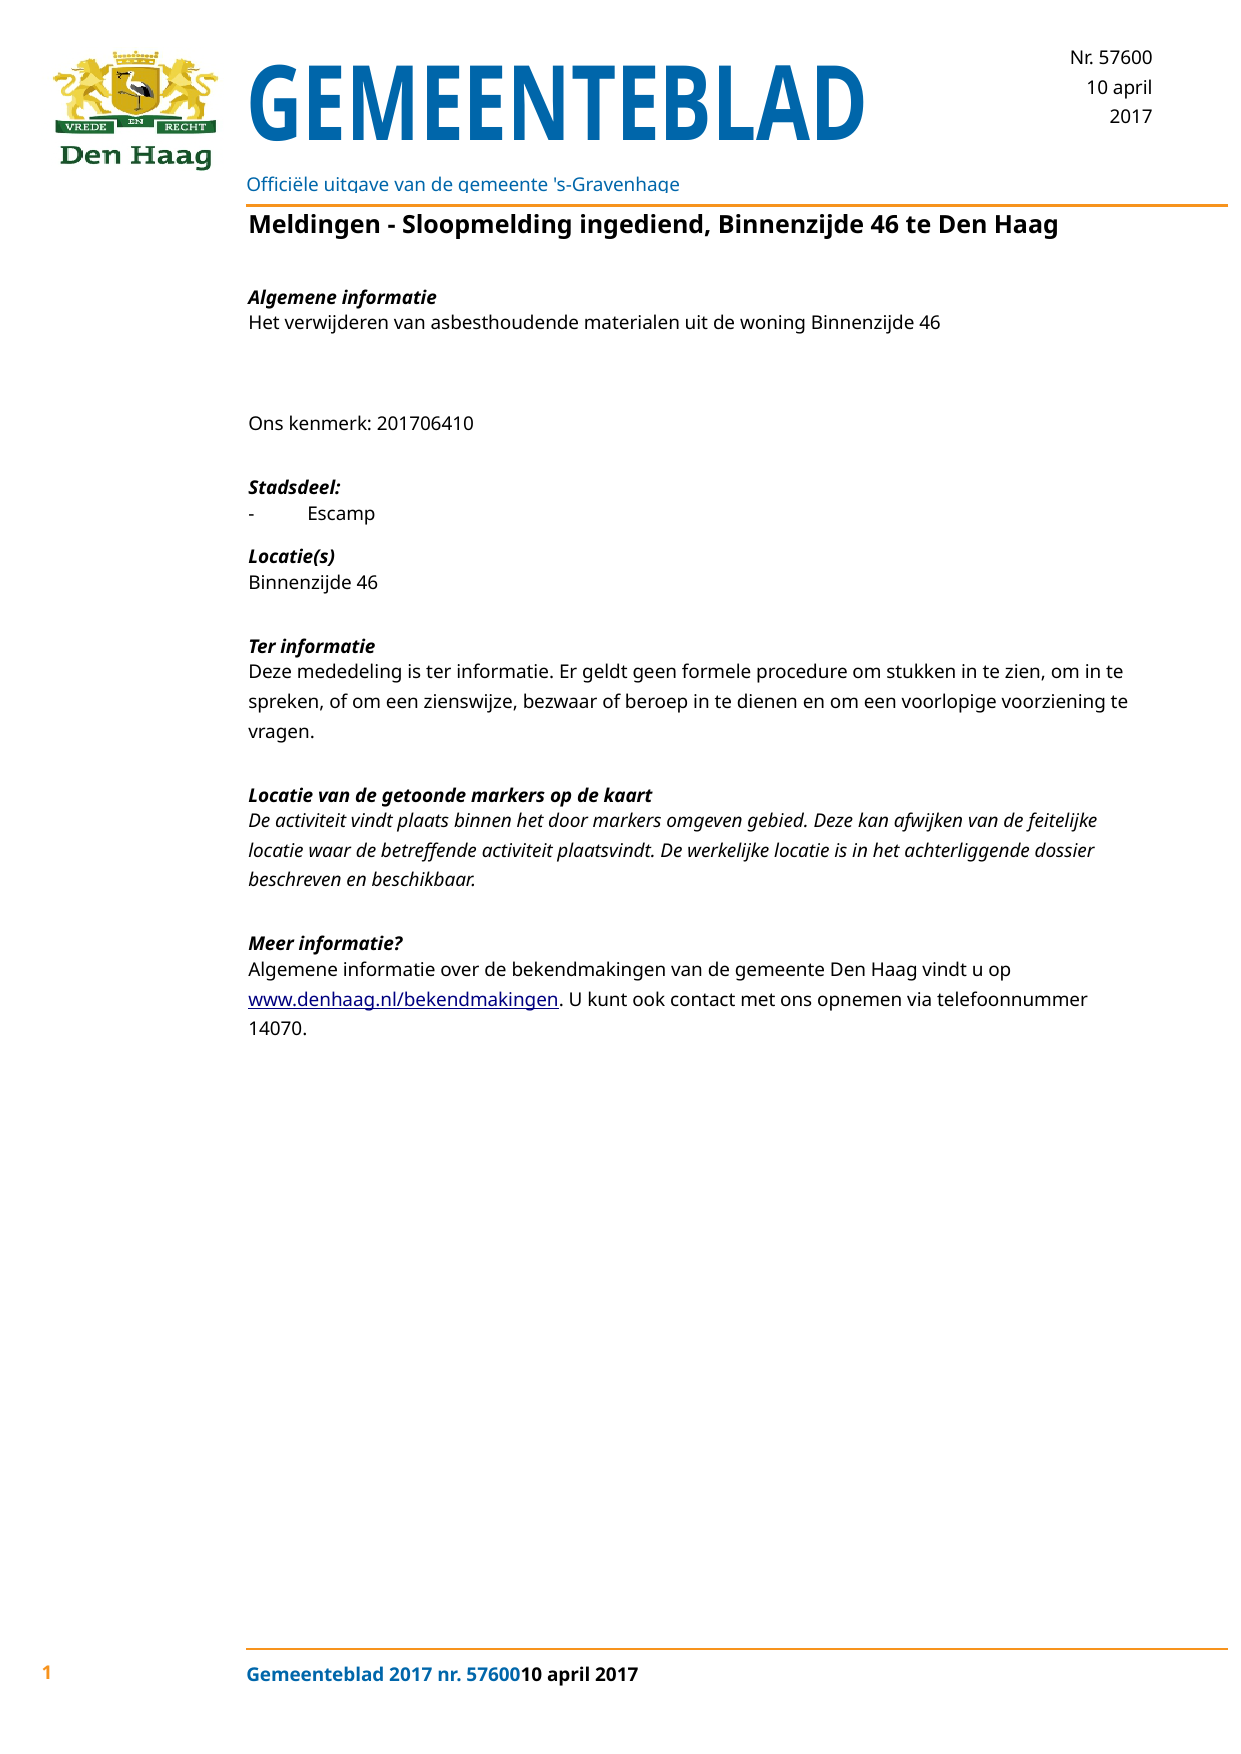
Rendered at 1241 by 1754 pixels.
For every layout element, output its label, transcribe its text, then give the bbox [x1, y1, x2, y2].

text De activiteit vindt plaats binnen het door markers omgeven gebied. Deze kan afwijken van de feitelijke locatie waar de betreffende activiteit plaatsvindt. De werkelijke locatie is in het achterliggende dossier beschreven en beschikbaar. [248, 807, 1152, 892]
text Meldingen - Sloopmelding ingediend, Binnenzijde 46 te Den Haag [248, 207, 1152, 241]
list Escamp [248, 500, 1152, 526]
text Algemene informatie over de bekendmakingen van de gemeente Den Haag vindt u op www.denhaag.nl/bekendmakingen. U kunt ook contact met ons opnemen via telefoonnummer 14070. [248, 956, 1152, 1041]
text Deze mededeling is ter informatie. Er geldt geen formele procedure om stukken in te zien, om in te spreken, of om een zienswijze, bezwaar of beroep in te dienen en om een voorlopige voorziening te vragen. [248, 659, 1152, 743]
picture [41, 47, 231, 172]
text Het verwijderen van asbesthoudende materialen uit de woning Binnenzijde 46 [248, 309, 1152, 335]
text Locatie(s) [248, 543, 1152, 569]
text Algemene informatie [248, 284, 1152, 309]
text Meer informatie? [248, 931, 1152, 956]
text Stadsdeel: [248, 474, 1152, 500]
text Binnenzijde 46 [248, 569, 1152, 595]
text Locatie van de getoonde markers op de kaart [248, 782, 1152, 807]
text Ons kenmerk: 201706410 [248, 410, 1152, 436]
text Ter informatie [248, 633, 1152, 659]
